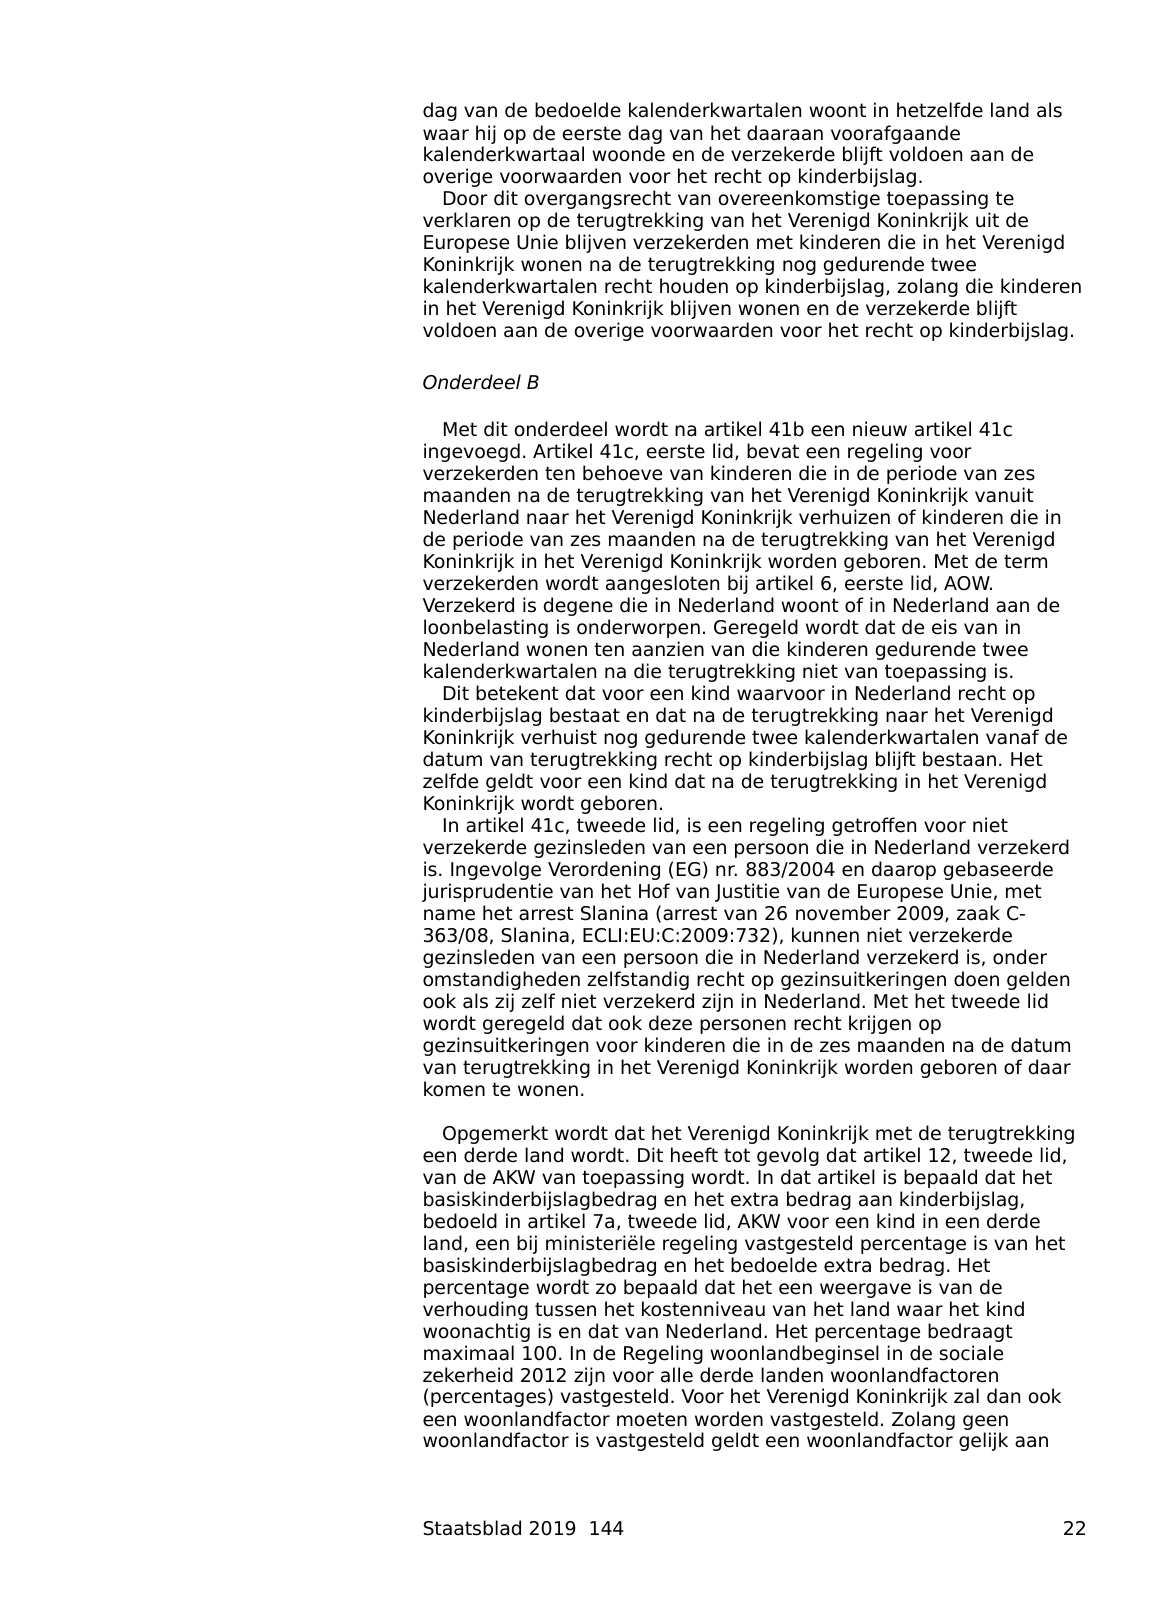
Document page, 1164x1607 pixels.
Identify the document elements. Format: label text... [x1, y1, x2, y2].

text Dit betekent dat voor een kind waarvoor in Nederland recht op kinderbijslag bestaat en dat na de terugtrekking naar het Verenigd Koninkrijk verhuist nog gedurende twee kalenderkwartalen vanaf de datum van terugtrekking recht op kinderbijslag blijft bestaan. Het zelfde geldt voor een kind dat na de terugtrekking in het Verenigd Koninkrijk wordt geboren. [422, 683, 1087, 815]
text Met dit onderdeel wordt na artikel 41b een nieuw artikel 41c ingevoegd. Artikel 41c, eerste lid, bevat een regeling voor verzekerden ten behoeve van kinderen die in de periode van zes maanden na de terugtrekking van het Verenigd Koninkrijk vanuit Nederland naar het Verenigd Koninkrijk verhuizen of kinderen die in de periode van zes maanden na de terugtrekking van het Verenigd Koninkrijk in het Verenigd Koninkrijk worden geboren. Met de term verzekerden wordt aangesloten bij artikel 6, eerste lid, AOW. Verzekerd is degene die in Nederland woont of in Nederland aan de loonbelasting is onderworpen. Geregeld wordt dat de eis van in Nederland wonen ten aanzien van die kinderen gedurende twee kalenderkwartalen na die terugtrekking niet van toepassing is. [422, 419, 1087, 683]
text dag van de bedoelde kalenderkwartalen woont in hetzelfde land als waar hij op de eerste dag van het daaraan voorafgaande kalenderkwartaal woonde en de verzekerde blijft voldoen aan de overige voorwaarden voor het recht op kinderbijslag. [422, 100, 1087, 188]
text Opgemerkt wordt dat het Verenigd Koninkrijk met de terugtrekking een derde land wordt. Dit heeft tot gevolg dat artikel 12, tweede lid, van de AKW van toepassing wordt. In dat artikel is bepaald dat het basiskinderbijslagbedrag en het extra bedrag aan kinderbijslag, bedoeld in artikel 7a, tweede lid, AKW voor een kind in een derde land, een bij ministeriële regeling vastgesteld percentage is van het basiskinderbijslagbedrag en het bedoelde extra bedrag. Het percentage wordt zo bepaald dat het een weergave is van de verhouding tussen het kostenniveau van het land waar het kind woonachtig is en dat van Nederland. Het percentage bedraagt maximaal 100. In de Regeling woonlandbeginsel in de sociale zekerheid 2012 zijn voor alle derde landen woonlandfactoren (percentages) vastgesteld. Voor het Verenigd Koninkrijk zal dan ook een woonlandfactor moeten worden vastgesteld. Zolang geen woonlandfactor is vastgesteld geldt een woonlandfactor gelijk aan [422, 1123, 1087, 1452]
subtitle Onderdeel B [422, 372, 1087, 394]
text In artikel 41c, tweede lid, is een regeling getroffen voor niet verzekerde gezinsleden van een persoon die in Nederland verzekerd is. Ingevolge Verordening (EG) nr. 883/2004 en daarop gebaseerde jurisprudentie van het Hof van Justitie van de Europese Unie, met name het arrest Slanina (arrest van 26 november 2009, zaak C-363/08, Slanina, ECLI:EU:C:2009:732), kunnen niet verzekerde gezinsleden van een persoon die in Nederland verzekerd is, onder omstandigheden zelfstandig recht op gezinsuitkeringen doen gelden ook als zij zelf niet verzekerd zijn in Nederland. Met het tweede lid wordt geregeld dat ook deze personen recht krijgen op gezinsuitkeringen voor kinderen die in de zes maanden na de datum van terugtrekking in het Verenigd Koninkrijk worden geboren of daar komen te wonen. [422, 815, 1087, 1101]
text Door dit overgangsrecht van overeenkomstige toepassing te verklaren op de terugtrekking van het Verenigd Koninkrijk uit de Europese Unie blijven verzekerden met kinderen die in het Verenigd Koninkrijk wonen na de terugtrekking nog gedurende twee kalenderkwartalen recht houden op kinderbijslag, zolang die kinderen in het Verenigd Koninkrijk blijven wonen en de verzekerde blijft voldoen aan de overige voorwaarden voor het recht op kinderbijslag. [422, 188, 1087, 342]
